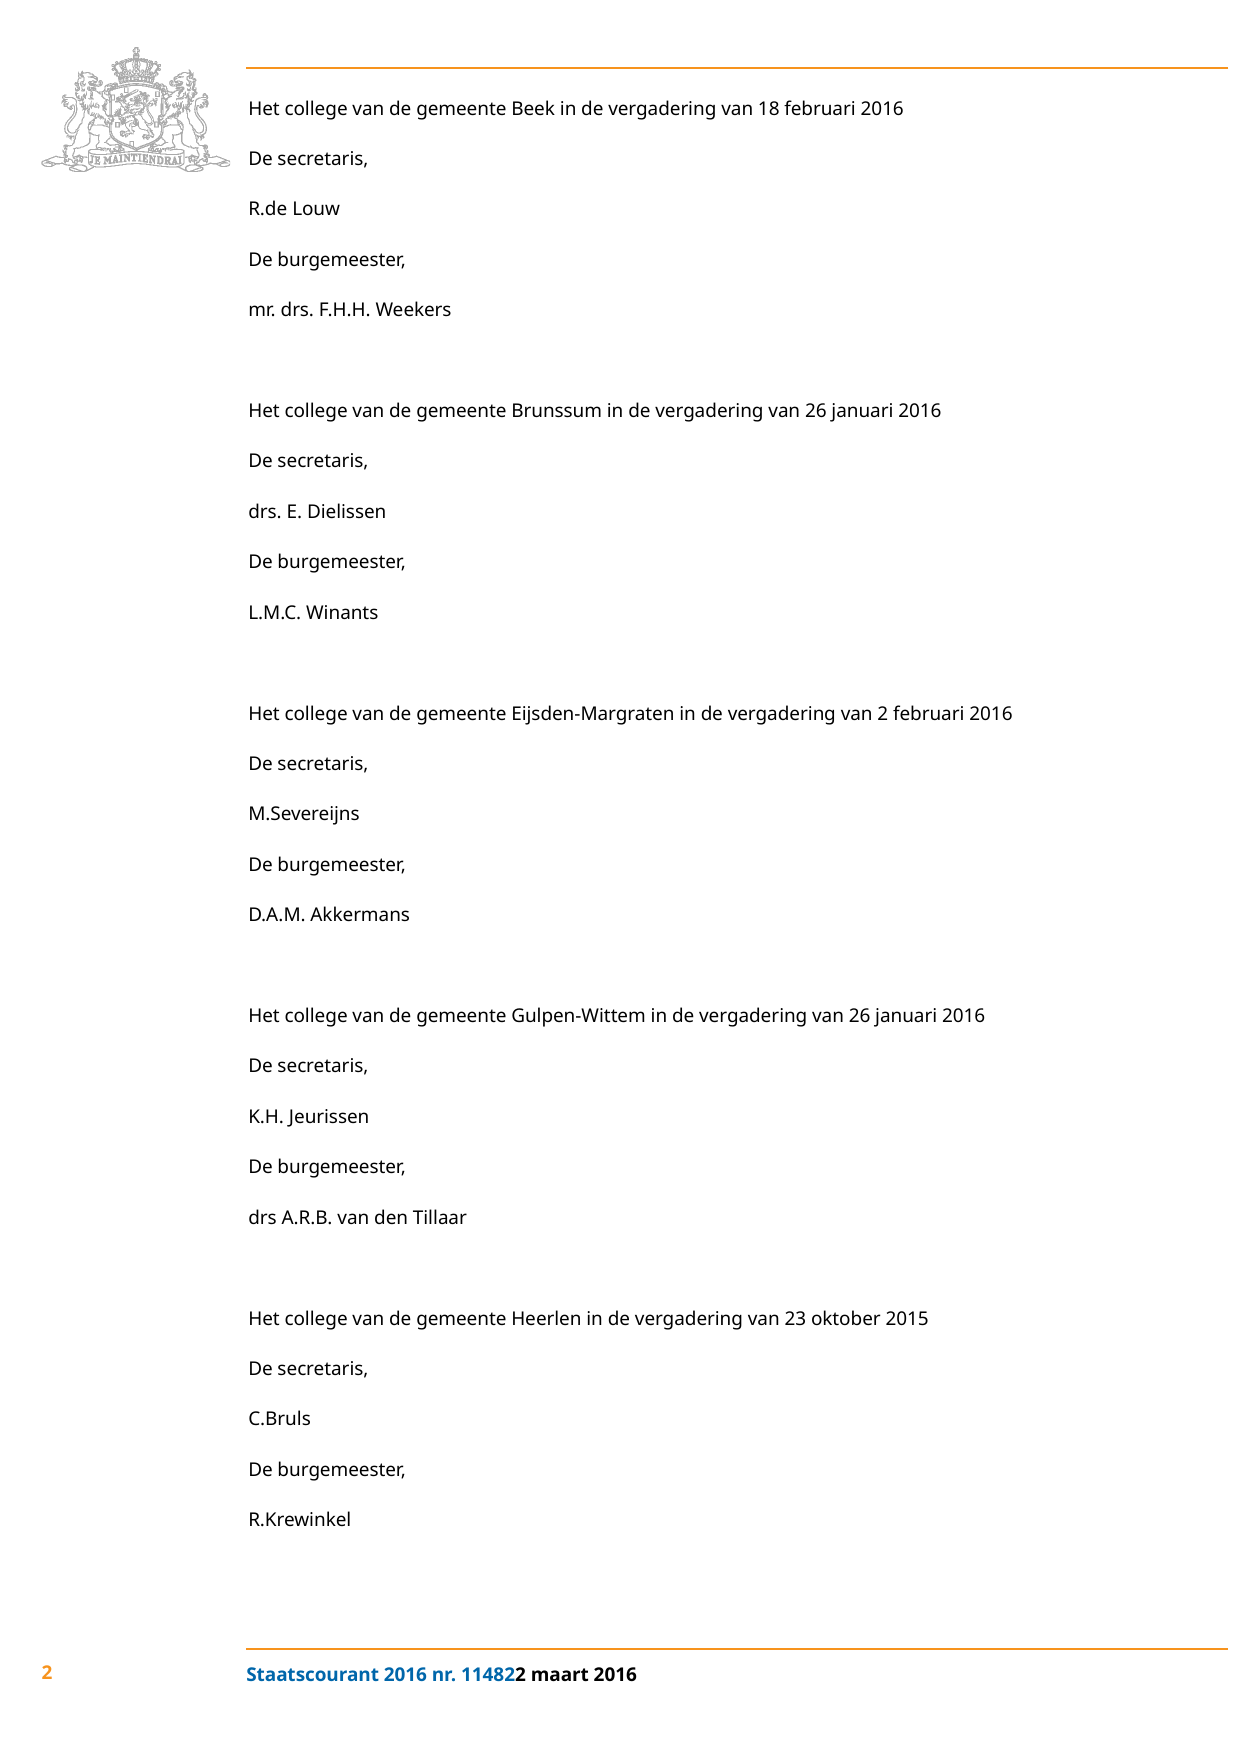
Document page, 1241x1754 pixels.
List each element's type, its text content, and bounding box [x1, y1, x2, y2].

text L.M.C. Winants [248, 599, 1152, 625]
text Het college van de gemeente Beek in de vergadering van 18 februari 2016 [248, 95, 1152, 121]
text De burgemeester, [248, 548, 1152, 574]
text De secretaris, [248, 1053, 1152, 1078]
text De burgemeester, [248, 1456, 1152, 1482]
text Het college van de gemeente Eijsden-Margraten in de vergadering van 2 februari 2016 [248, 700, 1152, 726]
text De secretaris, [248, 448, 1152, 473]
text De secretaris, [248, 1355, 1152, 1381]
text Het college van de gemeente Heerlen in de vergadering van 23 oktober 2015 [248, 1305, 1152, 1331]
text K.H. Jeurissen [248, 1103, 1152, 1129]
text D.A.M. Akkermans [248, 901, 1152, 927]
text De burgemeester, [248, 1153, 1152, 1179]
text De secretaris, [248, 750, 1152, 776]
text R.de Louw [248, 196, 1152, 221]
text De secretaris, [248, 145, 1152, 171]
text Het college van de gemeente Brunssum in de vergadering van 26 januari 2016 [248, 397, 1152, 423]
text De burgemeester, [248, 851, 1152, 877]
text C.Bruls [248, 1406, 1152, 1431]
text De burgemeester, [248, 246, 1152, 272]
text R.Krewinkel [248, 1506, 1152, 1532]
text mr. drs. F.H.H. Weekers [248, 296, 1152, 322]
text M.Severeijns [248, 801, 1152, 826]
text drs. E. Dielissen [248, 498, 1152, 524]
text Het college van de gemeente Gulpen-Wittem in de vergadering van 26 januari 2016 [248, 1002, 1152, 1028]
picture [41, 47, 231, 172]
text drs A.R.B. van den Tillaar [248, 1204, 1152, 1230]
